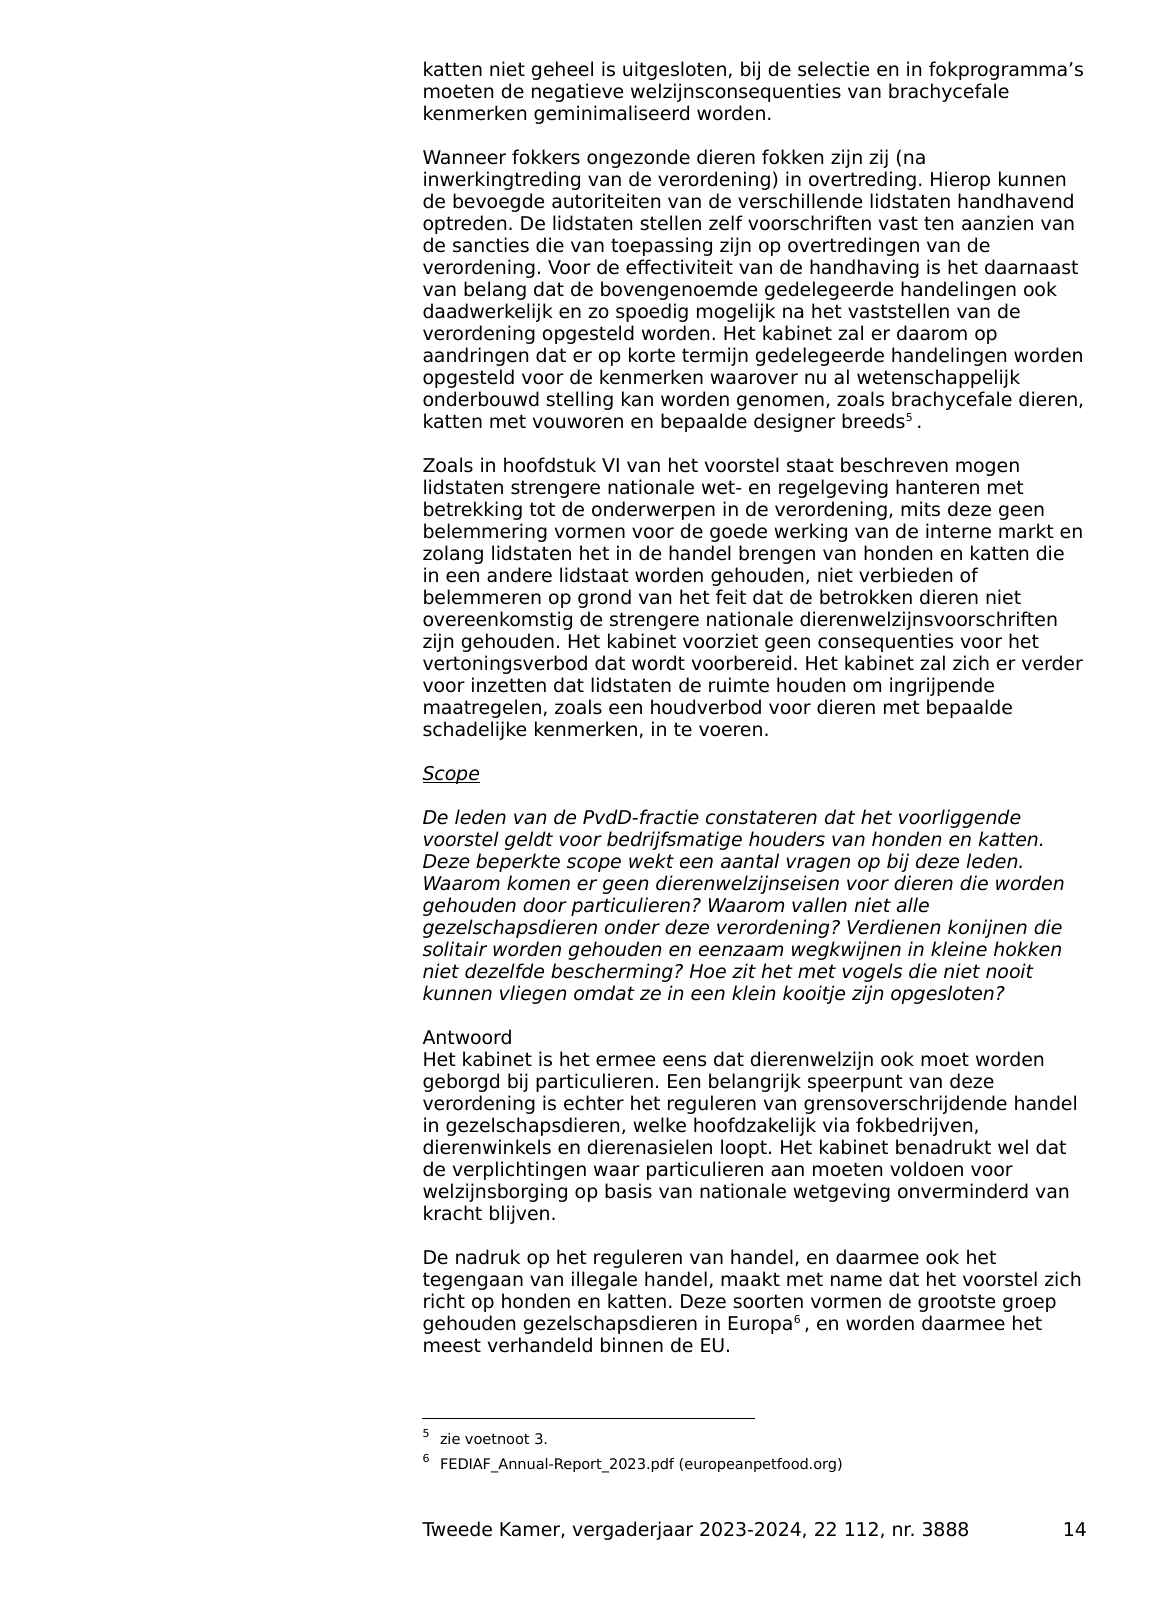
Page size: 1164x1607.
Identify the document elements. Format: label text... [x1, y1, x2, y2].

text katten niet geheel is uitgesloten, bij de selectie en in fokprogramma’s moeten de negatieve welzijnsconsequenties van brachycefale kenmerken geminimaliseerd worden. [422, 59, 1087, 125]
text De leden van de PvdD-fractie constateren dat het voorliggende voorstel geldt voor bedrijfsmatige houders van honden en katten. Deze beperkte scope wekt een aantal vragen op bij deze leden. Waarom komen er geen dierenwelzijnseisen voor dieren die worden gehouden door particulieren? Waarom vallen niet alle gezelschapsdieren onder deze verordening? Verdienen konijnen die solitair worden gehouden en eenzaam wegkwijnen in kleine hokken niet dezelfde bescherming? Hoe zit het met vogels die niet nooit kunnen vliegen omdat ze in een klein kooitje zijn opgesloten? [422, 807, 1087, 1005]
text Antwoord [422, 1027, 1087, 1049]
text zie voetnoot 3. [422, 1427, 1087, 1449]
text FEDIAF_Annual-Report_2023.pdf (europeanpetfood.org) [422, 1452, 1087, 1474]
text Het kabinet is het ermee eens dat dierenwelzijn ook moet worden geborgd bij particulieren. Een belangrijk speerpunt van deze verordening is echter het reguleren van grensoverschrijdende handel in gezelschapsdieren, welke hoofdzakelijk via fokbedrijven, dierenwinkels en dierenasielen loopt. Het kabinet benadrukt wel dat de verplichtingen waar particulieren aan moeten voldoen voor welzijnsborging op basis van nationale wetgeving onverminderd van kracht blijven. [422, 1049, 1087, 1225]
text De nadruk op het reguleren van handel, en daarmee ook het tegengaan van illegale handel, maakt met name dat het voorstel zich richt op honden en katten. Deze soorten vormen de grootste groep gehouden gezelschapsdieren in Europa, en worden daarmee het meest verhandeld binnen de EU. [422, 1247, 1087, 1357]
text Wanneer fokkers ongezonde dieren fokken zijn zij (na inwerkingtreding van de verordening) in overtreding. Hierop kunnen de bevoegde autoriteiten van de verschillende lidstaten handhavend optreden. De lidstaten stellen zelf voorschriften vast ten aanzien van de sancties die van toepassing zijn op overtredingen van de verordening. Voor de effectiviteit van de handhaving is het daarnaast van belang dat de bovengenoemde gedelegeerde handelingen ook daadwerkelijk en zo spoedig mogelijk na het vaststellen van de verordening opgesteld worden. Het kabinet zal er daarom op aandringen dat er op korte termijn gedelegeerde handelingen worden opgesteld voor de kenmerken waarover nu al wetenschappelijk onderbouwd stelling kan worden genomen, zoals brachycefale dieren, katten met vouworen en bepaalde designer breeds. [422, 147, 1087, 433]
text Zoals in hoofdstuk VI van het voorstel staat beschreven mogen lidstaten strengere nationale wet- en regelgeving hanteren met betrekking tot de onderwerpen in de verordening, mits deze geen belemmering vormen voor de goede werking van de interne markt en zolang lidstaten het in de handel brengen van honden en katten die in een andere lidstaat worden gehouden, niet verbieden of belemmeren op grond van het feit dat de betrokken dieren niet overeenkomstig de strengere nationale dierenwelzijnsvoorschriften zijn gehouden. Het kabinet voorziet geen consequenties voor het vertoningsverbod dat wordt voorbereid. Het kabinet zal zich er verder voor inzetten dat lidstaten de ruimte houden om ingrijpende maatregelen, zoals een houdverbod voor dieren met bepaalde schadelijke kenmerken, in te voeren. [422, 455, 1087, 741]
subtitle Scope [422, 763, 1087, 785]
